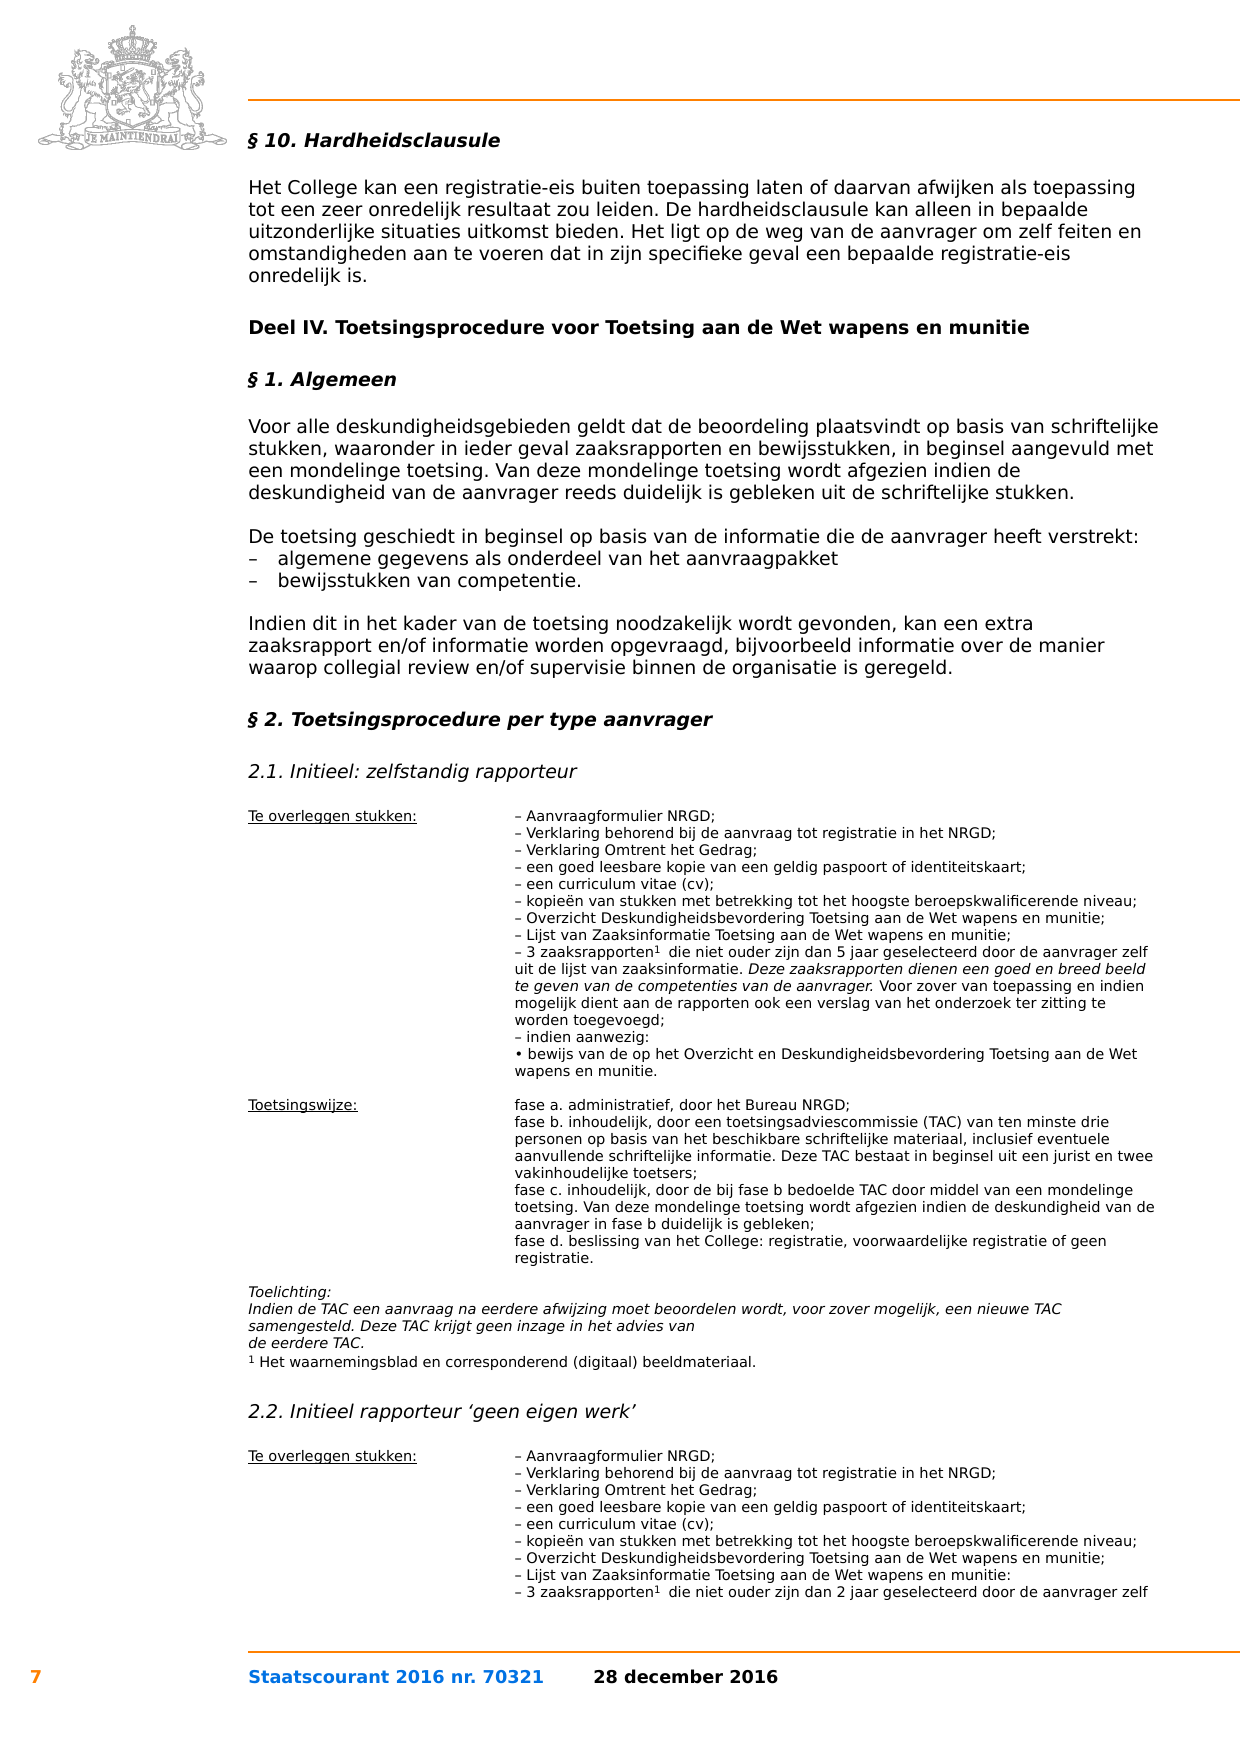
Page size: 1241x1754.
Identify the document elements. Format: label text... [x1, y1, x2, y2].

table_cell fase a. administratief, door het Bureau NRGD; fase b. inhoudelijk, door een toetsingsadviescommissie (TAC) van ten minste drie personen op basis van het beschikbare schriftelijke materiaal, inclusief eventuele aanvullende schriftelijke informatie. Deze TAC bestaat in beginsel uit een jurist en twee vakinhoudelijke toetsers; fase c. inhoudelijk, door de bij fase b bedoelde TAC door middel van een mondelinge toetsing. Van deze mondelinge toetsing wordt afgezien indien de deskundigheid van de aanvrager in fase b duidelijk is gebleken; fase d. beslissing van het College: registratie, voorwaardelijke registratie of geen registratie. [508, 1097, 1163, 1267]
table_cell Toetsingswijze: [248, 1097, 508, 1267]
text Het College kan een registratie-eis buiten toepassing laten of daarvan afwijken als toepassing tot een zeer onredelijk resultaat zou leiden. De hardheidsclausule kan alleen in bepaalde uitzonderlijke situaties uitkomst bieden. Het ligt op de weg van de aanvrager om zelf feiten en omstandigheden aan te voeren dat in zijn specifieke geval een bepaalde registratie-eis onredelijk is. [248, 177, 1163, 287]
subtitle § 1. Algemeen [248, 369, 1163, 391]
table_cell Toelichting: Indien de TAC een aanvraag na eerdere afwijzing moet beoordelen wordt, voor zover mogelijk, een nieuwe TAC samengesteld. Deze TAC krijgt geen inzage in het advies van de eerdere TAC. [248, 1284, 1163, 1352]
table_cell [248, 1267, 508, 1284]
subtitle § 2. Toetsingsprocedure per type aanvrager [248, 709, 1163, 731]
table_header – Aanvraagformulier NRGD; – Verklaring behorend bij de aanvraag tot registratie in het NRGD; – Verklaring Omtrent het Gedrag; – een goed leesbare kopie van een geldig paspoort of identiteitskaart; – een curriculum vitae (cv); – kopieën van stukken met betrekking tot het hoogste beroepskwalificerende niveau; – Overzicht Deskundigheidsbevordering Toetsing aan de Wet wapens en munitie; – Lijst van Zaaksinformatie Toetsing aan de Wet wapens en munitie: – 3 zaaksrapporten1 die niet ouder zijn dan 2 jaar geselecteerd door de aanvrager zelf [508, 1448, 1163, 1601]
text Voor alle deskundigheidsgebieden geldt dat de beoordeling plaatsvindt op basis van schriftelijke stukken, waaronder in ieder geval zaaksrapporten en bewijsstukken, in beginsel aangevuld met een mondelinge toetsing. Van deze mondelinge toetsing wordt afgezien indien de deskundigheid van de aanvrager reeds duidelijk is gebleken uit de schriftelijke stukken. [248, 416, 1163, 504]
table_header Te overleggen stukken: [248, 808, 508, 1080]
text – bewijsstukken van competentie. [248, 569, 1163, 591]
text De toetsing geschiedt in beginsel op basis van de informatie die de aanvrager heeft verstrekt: [248, 526, 1163, 547]
text Indien dit in het kader van de toetsing noodzakelijk wordt gevonden, kan een extra zaaksrapport en/of informatie worden opgevraagd, bijvoorbeeld informatie over de manier waarop collegial review en/of supervisie binnen de organisatie is geregeld. [248, 613, 1163, 679]
text – algemene gegevens als onderdeel van het aanvraagpakket [248, 547, 1163, 569]
table_header – Aanvraagformulier NRGD; – Verklaring behorend bij de aanvraag tot registratie in het NRGD; – Verklaring Omtrent het Gedrag; – een goed leesbare kopie van een geldig paspoort of identiteitskaart; – een curriculum vitae (cv); – kopieën van stukken met betrekking tot het hoogste beroepskwalificerende niveau; – Overzicht Deskundigheidsbevordering Toetsing aan de Wet wapens en munitie; – Lijst van Zaaksinformatie Toetsing aan de Wet wapens en munitie; – 3 zaaksrapporten1 die niet ouder zijn dan 5 jaar geselecteerd door de aanvrager zelf uit de lijst van zaaksinformatie. Deze zaaksrapporten dienen een goed en breed beeld te geven van de competenties van de aanvrager. Voor zover van toepassing en indien mogelijk dient aan de rapporten ook een verslag van het onderzoek ter zitting te worden toegevoegd; – indien aanwezig: • bewijs van de op het Overzicht en Deskundigheidsbevordering Toetsing aan de Wet wapens en munitie. [508, 808, 1163, 1080]
table_header Te overleggen stukken: [248, 1448, 508, 1601]
table_cell [508, 1080, 1163, 1097]
subtitle 2.1. Initieel: zelfstandig rapporteur [248, 761, 1163, 783]
table_cell [508, 1267, 1163, 1284]
subtitle 2.2. Initieel rapporteur ‘geen eigen werk’ [248, 1401, 1163, 1423]
picture [38, 25, 227, 150]
subtitle Deel IV. Toetsingsprocedure voor Toetsing aan de Wet wapens en munitie [248, 317, 1163, 339]
subtitle § 10. Hardheidsclausule [248, 130, 1163, 152]
table_cell 1 Het waarnemingsblad en corresponderend (digitaal) beeldmateriaal. [248, 1352, 1163, 1371]
table_cell [248, 1080, 508, 1097]
